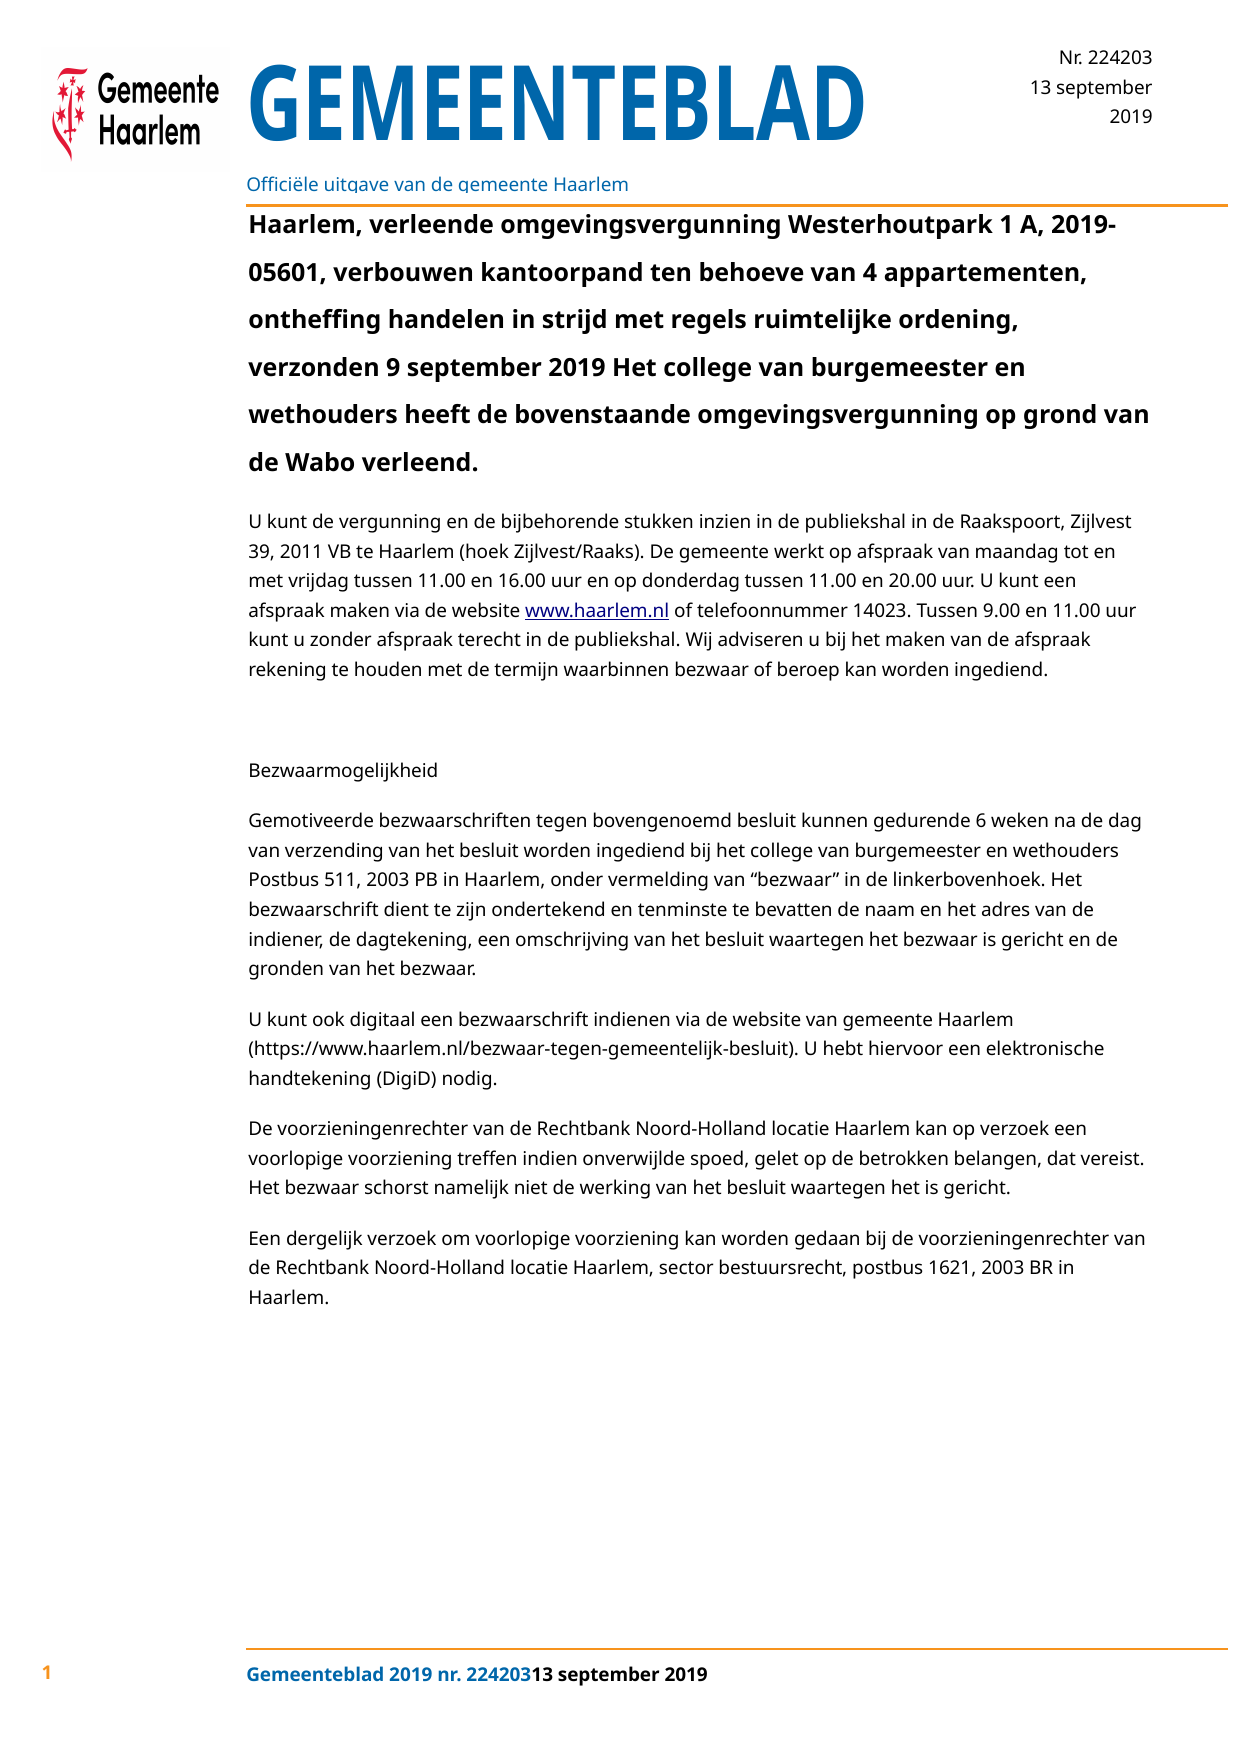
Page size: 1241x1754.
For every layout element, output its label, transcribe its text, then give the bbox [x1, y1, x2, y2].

text U kunt de vergunning en de bijbehorende stukken inzien in de publiekshal in de Raakspoort, Zijlvest 39, 2011 VB te Haarlem (hoek Zijlvest/Raaks). De gemeente werkt op afspraak van maandag tot en met vrijdag tussen 11.00 en 16.00 uur en op donderdag tussen 11.00 en 20.00 uur. U kunt een afspraak maken via de website www.haarlem.nl of telefoonnummer 14023. Tussen 9.00 en 11.00 uur kunt u zonder afspraak terecht in de publiekshal. Wij adviseren u bij het maken van de afspraak rekening te houden met de termijn waarbinnen bezwaar of beroep kan worden ingediend. [248, 508, 1152, 682]
text Bezwaarmogelijkheid [248, 757, 1152, 783]
text Haarlem, verleende omgevingsvergunning Westerhoutpark 1 A, 2019-05601, verbouwen kantoorpand ten behoeve van 4 appartementen, ontheffing handelen in strijd met regels ruimtelijke ordening, verzonden 9 september 2019 Het college van burgemeester en wethouders heeft de bovenstaande omgevingsvergunning op grond van de Wabo verleend. [248, 207, 1152, 479]
text U kunt ook digitaal een bezwaarschrift indienen via de website van gemeente Haarlem (https://www.haarlem.nl/bezwaar-tegen-gemeentelijk-besluit). U hebt hiervoor een elektronische handtekening (DigiD) nodig. [248, 1006, 1152, 1091]
text Gemotiveerde bezwaarschriften tegen bovengenoemd besluit kunnen gedurende 6 weken na de dag van verzending van het besluit worden ingediend bij het college van burgemeester en wethouders Postbus 511, 2003 PB in Haarlem, onder vermelding van “bezwaar” in de linkerbovenhoek. Het bezwaarschrift dient te zijn ondertekend en tenminste te bevatten de naam en het adres van de indiener, de dagtekening, een omschrijving van het besluit waartegen het bezwaar is gericht en de gronden van het bezwaar. [248, 807, 1152, 981]
text Een dergelijk verzoek om voorlopige voorziening kan worden gedaan bij de voorzieningenrechter van de Rechtbank Noord-Holland locatie Haarlem, sector bestuursrecht, postbus 1621, 2003 BR in Haarlem. [248, 1225, 1152, 1310]
picture [41, 47, 231, 172]
text De voorzieningenrechter van de Rechtbank Noord-Holland locatie Haarlem kan op verzoek een voorlopige voorziening treffen indien onverwijlde spoed, gelet op de betrokken belangen, dat vereist. Het bezwaar schorst namelijk niet de werking van het besluit waartegen het is gericht. [248, 1115, 1152, 1200]
